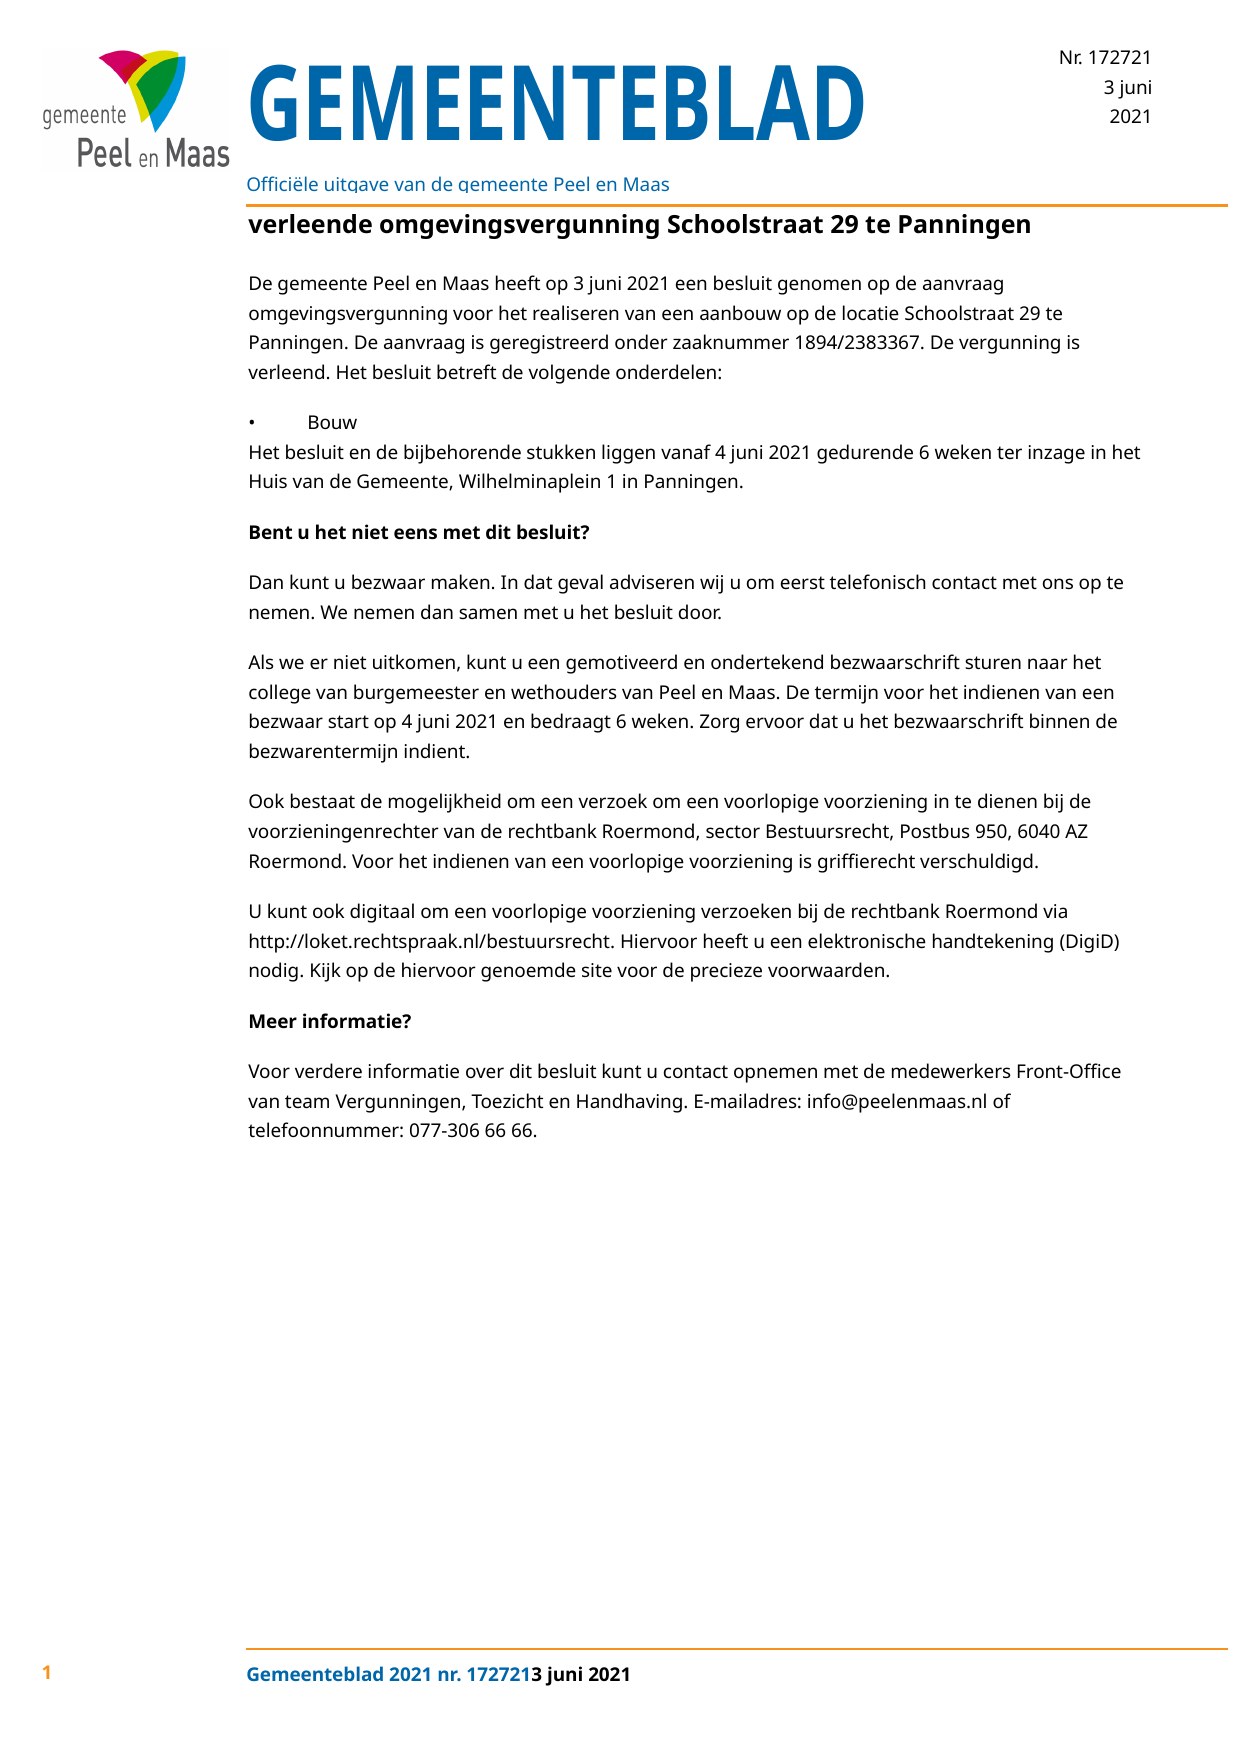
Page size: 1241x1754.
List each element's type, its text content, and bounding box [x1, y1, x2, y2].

picture [41, 47, 231, 172]
text De gemeente Peel en Maas heeft op 3 juni 2021 een besluit genomen op de aanvraag omgevingsvergunning voor het realiseren van een aanbouw op de locatie Schoolstraat 29 te Panningen. De aanvraag is geregistreerd onder zaaknummer 1894/2383367. De vergunning is verleend. Het besluit betreft de volgende onderdelen: [248, 270, 1152, 385]
text Als we er niet uitkomen, kunt u een gemotiveerd en ondertekend bezwaarschrift sturen naar het college van burgemeester en wethouders van Peel en Maas. De termijn voor het indienen van een bezwaar start op 4 juni 2021 en bedraagt 6 weken. Zorg ervoor dat u het bezwaarschrift binnen de bezwarentermijn indient. [248, 649, 1152, 764]
text Bent u het niet eens met dit besluit? [248, 519, 1152, 545]
text Meer informatie? [248, 1008, 1152, 1033]
text Ook bestaat de mogelijkheid om een verzoek om een voorlopige voorziening in te dienen bij de voorzieningenrechter van de rechtbank Roermond, sector Bestuursrecht, Postbus 950, 6040 AZ Roermond. Voor het indienen van een voorlopige voorziening is griffierecht verschuldigd. [248, 789, 1152, 873]
list Bouw [248, 409, 1152, 435]
text Het besluit en de bijbehorende stukken liggen vanaf 4 juni 2021 gedurende 6 weken ter inzage in het Huis van de Gemeente, Wilhelminaplein 1 in Panningen. [248, 439, 1152, 494]
text Voor verdere informatie over dit besluit kunt u contact opnemen met de medewerkers Front-Office van team Vergunningen, Toezicht en Handhaving. E-mailadres: info@peelenmaas.nl of telefoonnummer: 077-306 66 66. [248, 1058, 1152, 1143]
text U kunt ook digitaal om een voorlopige voorziening verzoeken bij de rechtbank Roermond via http://loket.rechtspraak.nl/bestuursrecht. Hiervoor heeft u een elektronische handtekening (DigiD) nodig. Kijk op de hiervoor genoemde site voor de precieze voorwaarden. [248, 898, 1152, 983]
text Dan kunt u bezwaar maken. In dat geval adviseren wij u om eerst telefonisch contact met ons op te nemen. We nemen dan samen met u het besluit door. [248, 569, 1152, 625]
text verleende omgevingsvergunning Schoolstraat 29 te Panningen [248, 207, 1152, 241]
